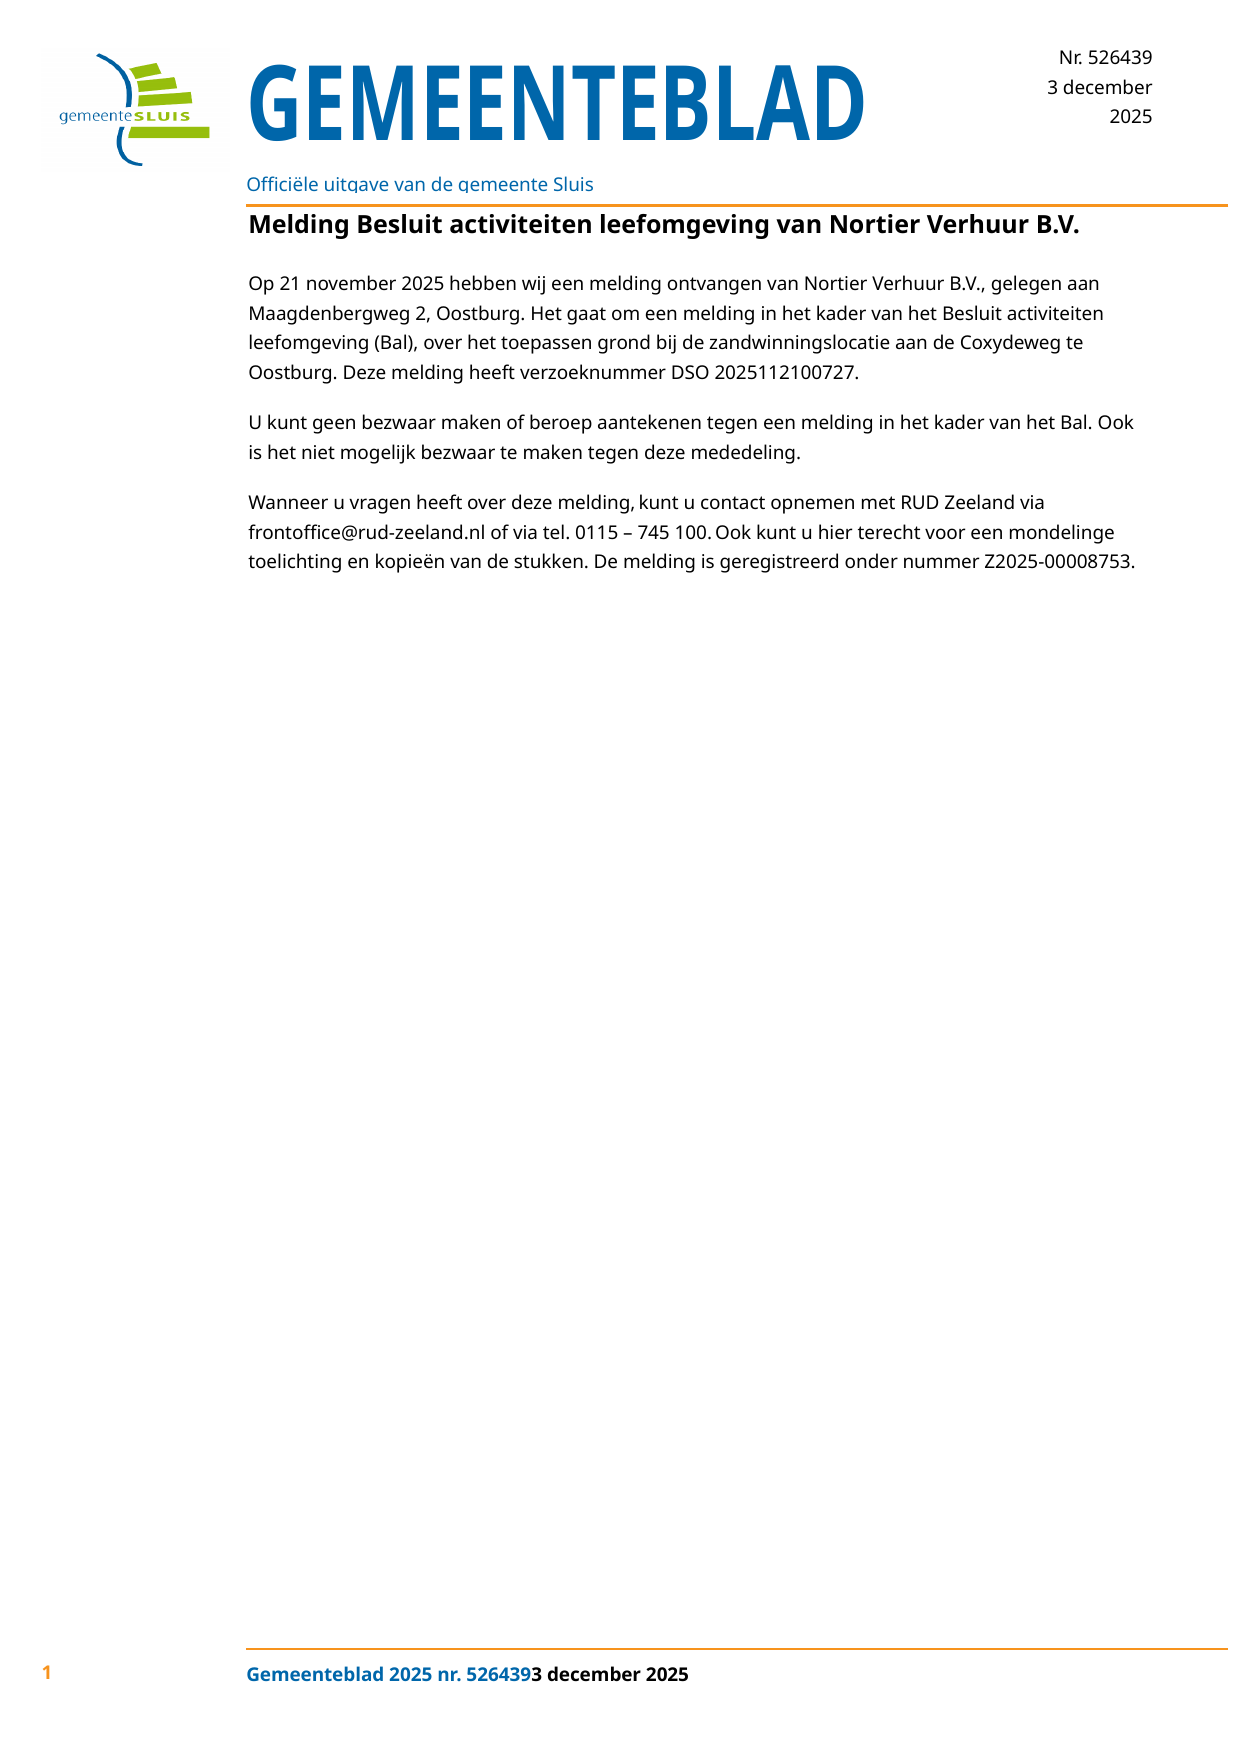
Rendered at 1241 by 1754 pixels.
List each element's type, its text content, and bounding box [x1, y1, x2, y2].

text Op 21 november 2025 hebben wij een melding ontvangen van Nortier Verhuur B.V., gelegen aan Maagdenbergweg 2, Oostburg. Het gaat om een melding in het kader van het Besluit activiteiten leefomgeving (Bal), over het toepassen grond bij de zandwinningslocatie aan de Coxydeweg te Oostburg. Deze melding heeft verzoeknummer DSO 2025112100727. [248, 270, 1152, 385]
text Wanneer u vragen heeft over deze melding, kunt u contact opnemen met RUD Zeeland via frontoffice@rud-zeeland.nl of via tel. 0115 – 745 100. Ook kunt u hier terecht voor een mondelinge toelichting en kopieën van de stukken. De melding is geregistreerd onder nummer Z2025-00008753. [248, 489, 1152, 574]
text U kunt geen bezwaar maken of beroep aantekenen tegen een melding in het kader van het Bal. Ook is het niet mogelijk bezwaar te maken tegen deze mededeling. [248, 409, 1152, 465]
text Melding Besluit activiteiten leefomgeving van Nortier Verhuur B.V. [248, 207, 1152, 241]
picture [41, 47, 231, 172]
